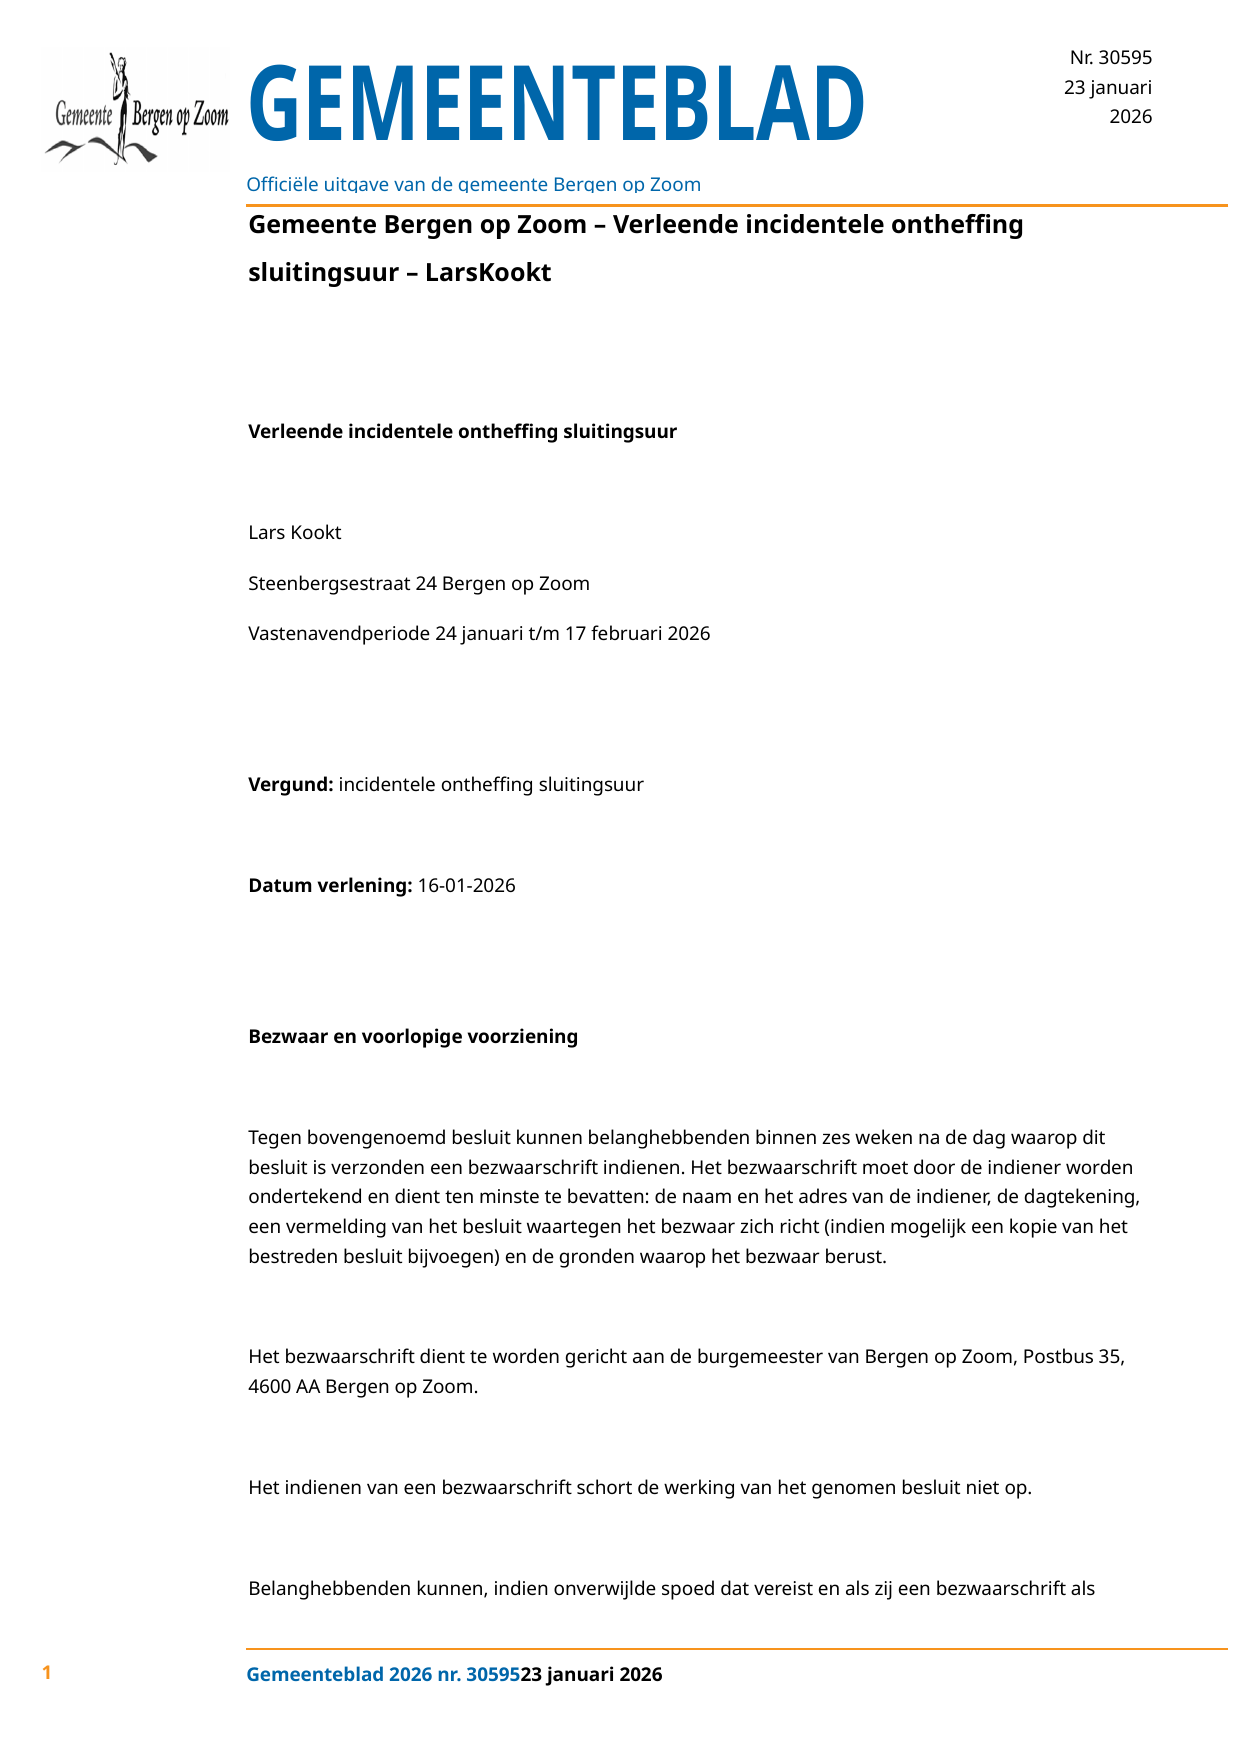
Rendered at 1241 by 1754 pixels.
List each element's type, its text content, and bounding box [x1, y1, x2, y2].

text Verleende incidentele ontheffing sluitingsuur [248, 419, 1152, 444]
text Bezwaar en voorlopige voorziening [248, 1024, 1152, 1049]
text Vergund: incidentele ontheffing sluitingsuur [248, 772, 1152, 797]
text Tegen bovengenoemd besluit kunnen belanghebbenden binnen zes weken na de dag waarop dit besluit is verzonden een bezwaarschrift indienen. Het bezwaarschrift moet door de indiener worden ondertekend en dient ten minste te bevatten: de naam en het adres van de indiener, de dagtekening, een vermelding van het besluit waartegen het bezwaar zich richt (indien mogelijk een kopie van het bestreden besluit bijvoegen) en de gronden waarop het bezwaar berust. [248, 1124, 1152, 1269]
text Belanghebbenden kunnen, indien onverwijlde spoed dat vereist en als zij een bezwaarschrift als [248, 1575, 1152, 1601]
text Het bezwaarschrift dient te worden gericht aan de burgemeester van Bergen op Zoom, Postbus 35, 4600 AA Bergen op Zoom. [248, 1344, 1152, 1399]
text Vastenavendperiode 24 januari t/m 17 februari 2026 [248, 620, 1152, 646]
text Gemeente Bergen op Zoom – Verleende incidentele ontheffing sluitingsuur – LarsKookt [248, 207, 1152, 288]
picture [41, 47, 231, 172]
text Lars Kookt [248, 519, 1152, 545]
text Steenbergsestraat 24 Bergen op Zoom [248, 570, 1152, 596]
text Het indienen van een bezwaarschrift schort de werking van het genomen besluit niet op. [248, 1474, 1152, 1500]
text Datum verlening: 16-01-2026 [248, 872, 1152, 898]
